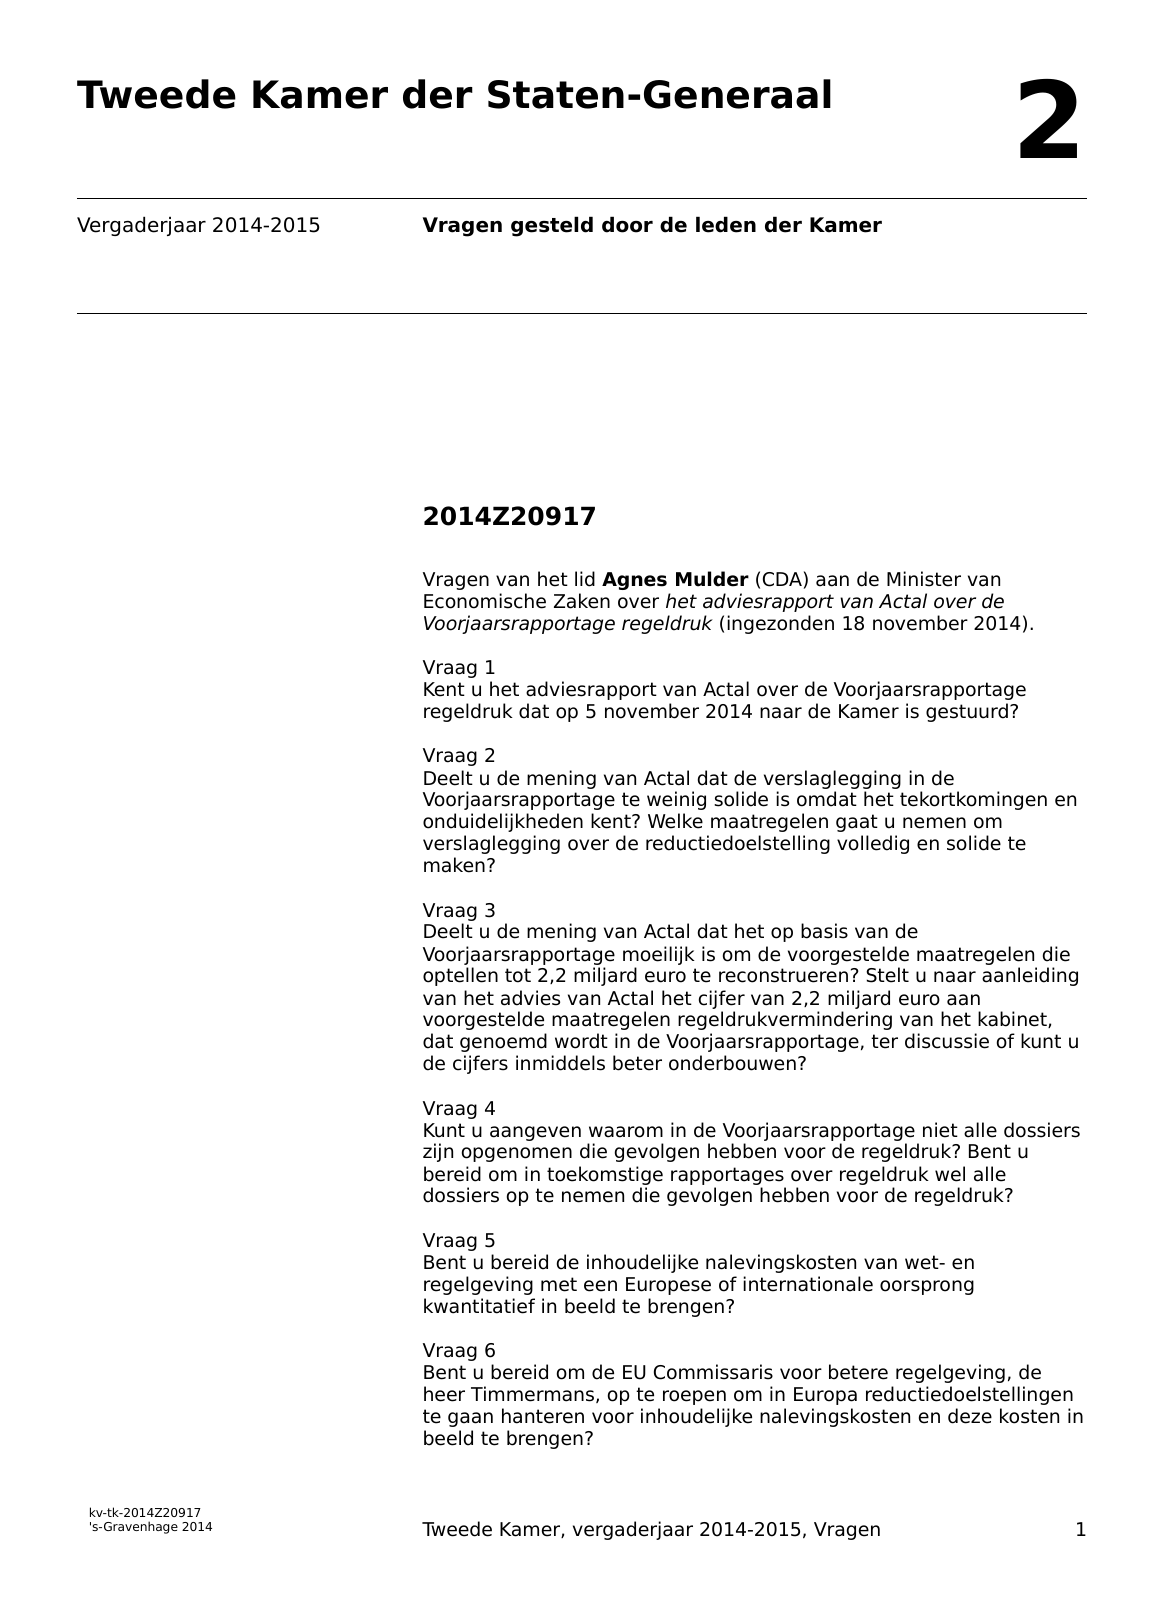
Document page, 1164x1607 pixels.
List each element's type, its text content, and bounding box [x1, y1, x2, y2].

table_cell Vragen gesteld door de leden der Kamer [422, 199, 1087, 313]
text Vraag 3 [422, 899, 1087, 921]
text 2014Z20917 [422, 502, 1087, 531]
text kv-tk-2014Z20917 [88, 1506, 323, 1520]
text Vraag 1 [422, 657, 1087, 679]
text Vragen van het lid Agnes Mulder (CDA) aan de Minister van Economische Zaken over het adviesrapport van Actal over de Voorjaarsrapportage regeldruk (ingezonden 18 november 2014). [422, 569, 1087, 635]
text Vraag 4 [422, 1097, 1087, 1119]
text Deelt u de mening van Actal dat het op basis van de Voorjaarsrapportage moeilijk is om de voorgestelde maatregelen die optellen tot 2,2 miljard euro te reconstrueren? Stelt u naar aanleiding van het advies van Actal het cijfer van 2,2 miljard euro aan voorgestelde maatregelen regeldrukvermindering van het kabinet, dat genoemd wordt in de Voorjaarsrapportage, ter discussie of kunt u de cijfers inmiddels beter onderbouwen? [422, 921, 1087, 1075]
text Bent u bereid de inhoudelijke nalevingskosten van wet- en regelgeving met een Europese of internationale oorsprong kwantitatief in beeld te brengen? [422, 1252, 1087, 1317]
text Kunt u aangeven waarom in de Voorjaarsrapportage niet alle dossiers zijn opgenomen die gevolgen hebben voor de regeldruk? Bent u bereid om in toekomstige rapportages over regeldruk wel alle dossiers op te nemen die gevolgen hebben voor de regeldruk? [422, 1119, 1087, 1207]
text Deelt u de mening van Actal dat de verslaglegging in de Voorjaarsrapportage te weinig solide is omdat het tekortkomingen en onduidelijkheden kent? Welke maatregelen gaat u nemen om verslaglegging over de reductiedoelstelling volledig en solide te maken? [422, 767, 1087, 877]
table_header Tweede Kamer der Staten-Generaal [77, 59, 886, 198]
text Kent u het adviesrapport van Actal over de Voorjaarsrapportage regeldruk dat op 5 november 2014 naar de Kamer is gestuurd? [422, 679, 1087, 723]
text Vraag 2 [422, 745, 1087, 767]
text 's-Gravenhage 2014 [88, 1520, 323, 1534]
table_header 2 [886, 59, 1087, 198]
table_cell Vergaderjaar 2014-2015 [77, 199, 422, 313]
text Bent u bereid om de EU Commissaris voor betere regelgeving, de heer Timmermans, op te roepen om in Europa reductiedoelstellingen te gaan hanteren voor inhoudelijke nalevingskosten en deze kosten in beeld te brengen? [422, 1362, 1087, 1449]
text Vraag 5 [422, 1229, 1087, 1252]
text Vraag 6 [422, 1340, 1087, 1362]
